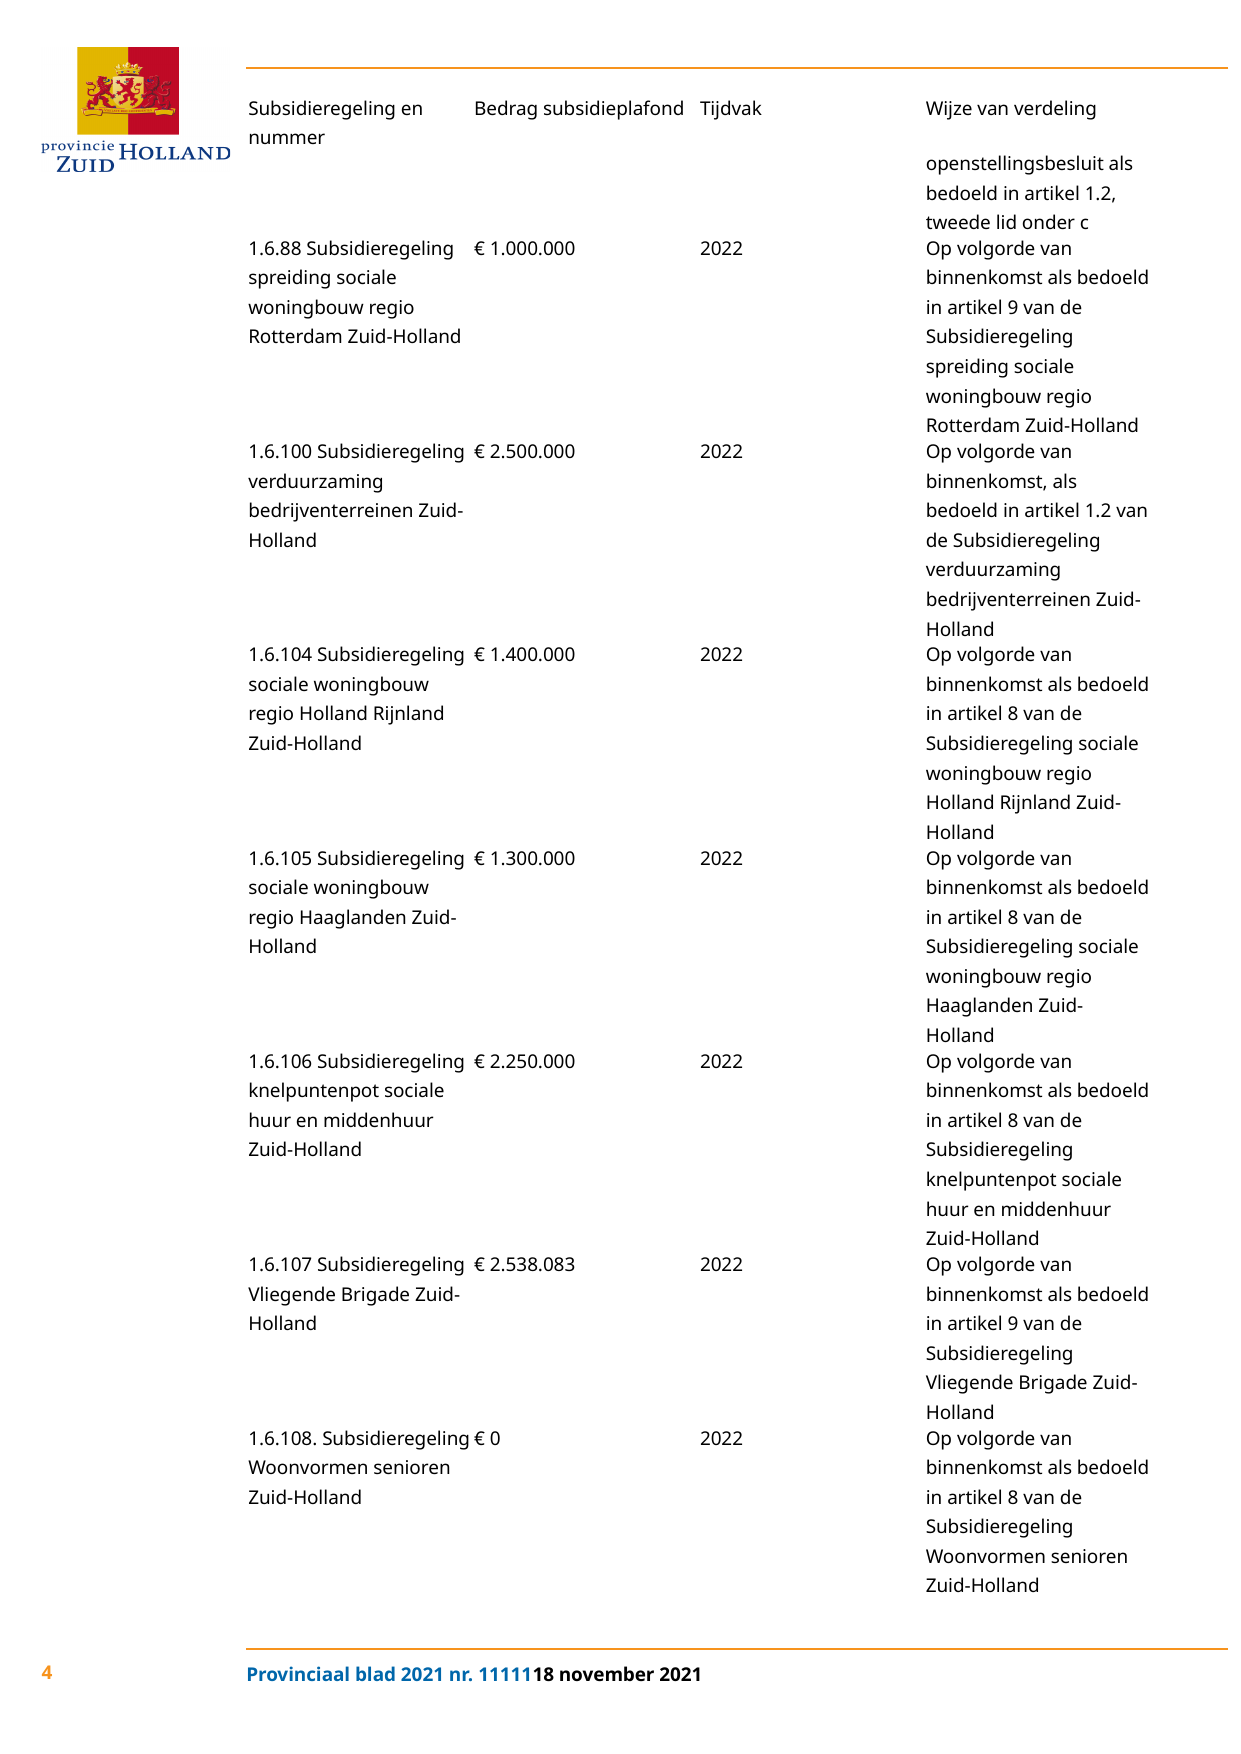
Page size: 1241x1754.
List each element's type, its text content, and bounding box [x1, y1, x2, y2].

table_cell Op volgorde van binnenkomst als bedoeld in artikel 8 van de Subsidieregeling Woonvormen senioren Zuid-Holland [926, 1425, 1152, 1598]
table_cell Op volgorde van binnenkomst als bedoeld in artikel 8 van de Subsidieregeling knelpuntenpot sociale huur en middenhuur Zuid-Holland [926, 1048, 1152, 1251]
table_cell Op volgorde van binnenkomst als bedoeld in artikel 9 van de Subsidieregeling spreiding sociale woningbouw regio Rotterdam Zuid-Holland [926, 235, 1152, 438]
table_cell 1.6.100 Subsidieregeling verduurzaming bedrijventerreinen Zuid-Holland [248, 438, 474, 641]
table_header Subsidieregeling en nummer [248, 95, 474, 150]
table_cell Op volgorde van binnenkomst als bedoeld in artikel 8 van de Subsidieregeling sociale woningbouw regio Haaglanden Zuid-Holland [926, 845, 1152, 1048]
table_cell 2022 [700, 1048, 926, 1251]
table_cell € 1.300.000 [474, 845, 700, 1048]
table_cell 1.6.104 Subsidieregeling sociale woningbouw regio Holland Rijnland Zuid-Holland [248, 641, 474, 845]
table_cell € 1.400.000 [474, 641, 700, 845]
table_header Wijze van verdeling [926, 95, 1152, 150]
table_cell openstellingsbesluit als bedoeld in artikel 1.2, tweede lid onder c [926, 150, 1152, 235]
table_cell 1.6.106 Subsidieregeling knelpuntenpot sociale huur en middenhuur Zuid-Holland [248, 1048, 474, 1251]
table_cell 2022 [700, 235, 926, 438]
table_cell 2022 [700, 1251, 926, 1425]
table_cell [700, 150, 926, 235]
table_cell [248, 150, 474, 235]
table_cell 1.6.107 Subsidieregeling Vliegende Brigade Zuid-Holland [248, 1251, 474, 1425]
table_cell € 2.500.000 [474, 438, 700, 641]
table_cell Op volgorde van binnenkomst, als bedoeld in artikel 1.2 van de Subsidieregeling verduurzaming bedrijventerreinen Zuid-Holland [926, 438, 1152, 641]
table_cell € 2.538.083 [474, 1251, 700, 1425]
table_cell 1.6.105 Subsidieregeling sociale woningbouw regio Haaglanden Zuid-Holland [248, 845, 474, 1048]
table_cell € 2.250.000 [474, 1048, 700, 1251]
table_cell 1.6.108. Subsidieregeling Woonvormen senioren Zuid-Holland [248, 1425, 474, 1598]
table_cell € 1.000.000 [474, 235, 700, 438]
table_cell 2022 [700, 641, 926, 845]
table_cell Op volgorde van binnenkomst als bedoeld in artikel 8 van de Subsidieregeling sociale woningbouw regio Holland Rijnland Zuid-Holland [926, 641, 1152, 845]
table_cell € 0 [474, 1425, 700, 1598]
table_cell 2022 [700, 1425, 926, 1598]
table_header Tijdvak [700, 95, 926, 150]
table_cell 2022 [700, 845, 926, 1048]
table_cell 2022 [700, 438, 926, 641]
picture [41, 47, 231, 172]
table_cell [474, 150, 700, 235]
table_header Bedrag subsidieplafond [474, 95, 700, 150]
table_cell Op volgorde van binnenkomst als bedoeld in artikel 9 van de Subsidieregeling Vliegende Brigade Zuid-Holland [926, 1251, 1152, 1425]
table_cell 1.6.88 Subsidieregeling spreiding sociale woningbouw regio Rotterdam Zuid-Holland [248, 235, 474, 438]
